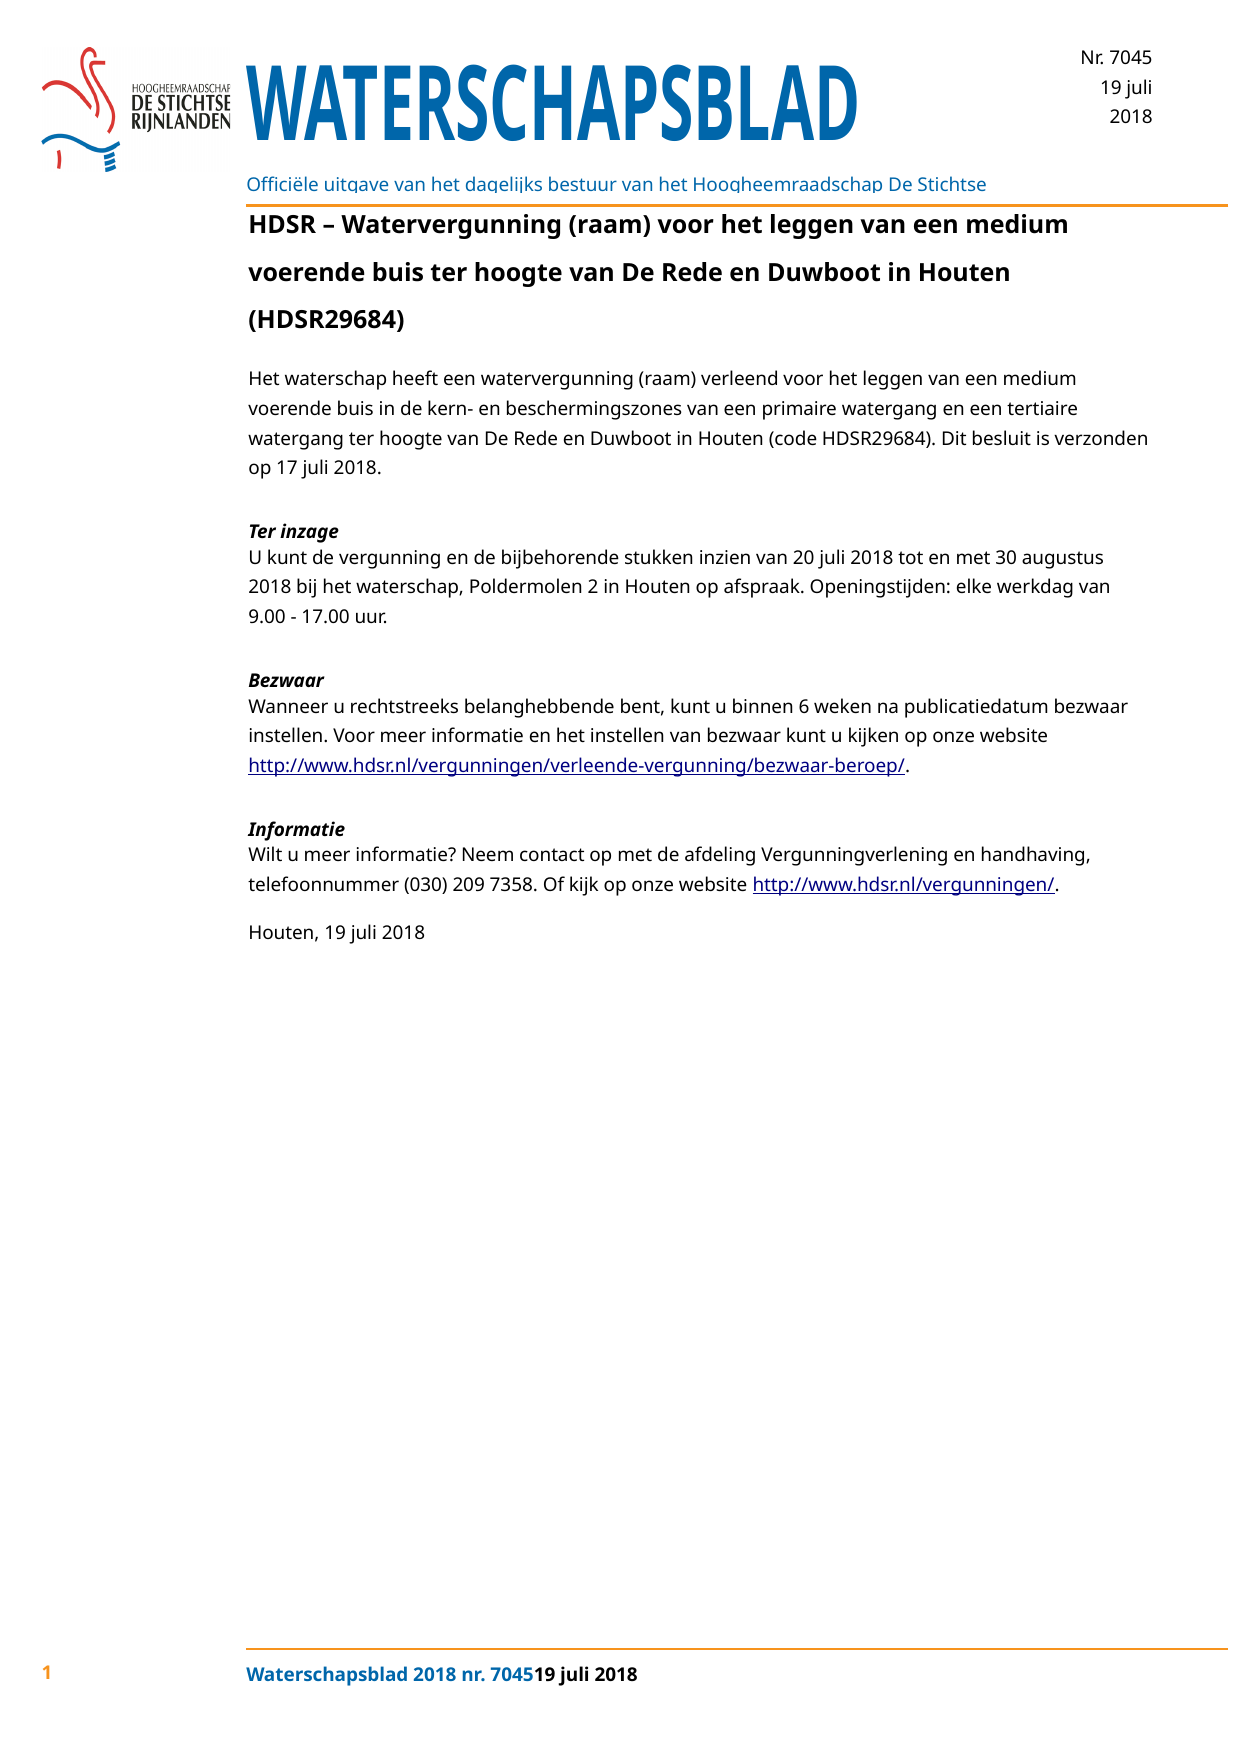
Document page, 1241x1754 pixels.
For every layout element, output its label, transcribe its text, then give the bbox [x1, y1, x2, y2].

text Bezwaar [248, 667, 1152, 693]
text Informatie [248, 816, 1152, 842]
text U kunt de vergunning en de bijbehorende stukken inzien van 20 juli 2018 tot en met 30 augustus 2018 bij het waterschap, Poldermolen 2 in Houten op afspraak. Openingstijden: elke werkdag van 9.00 - 17.00 uur. [248, 544, 1152, 629]
text Houten, 19 juli 2018 [248, 919, 1152, 945]
text Ter inzage [248, 518, 1152, 544]
picture [41, 47, 231, 172]
text HDSR – Watervergunning (raam) voor het leggen van een medium voerende buis ter hoogte van De Rede en Duwboot in Houten (HDSR29684) [248, 207, 1152, 336]
text Wanneer u rechtstreeks belanghebbende bent, kunt u binnen 6 weken na publicatiedatum bezwaar instellen. Voor meer informatie en het instellen van bezwaar kunt u kijken op onze website http://www.hdsr.nl/vergunningen/verleende-vergunning/bezwaar-beroep/. [248, 693, 1152, 778]
text Wilt u meer informatie? Neem contact op met de afdeling Vergunningverlening en handhaving, telefoonnummer (030) 209 7358. Of kijk op onze website http://www.hdsr.nl/vergunningen/. [248, 842, 1152, 897]
text Het waterschap heeft een watervergunning (raam) verleend voor het leggen van een medium voerende buis in de kern- en beschermingszones van een primaire watergang en een tertiaire watergang ter hoogte van De Rede en Duwboot in Houten (code HDSR29684). Dit besluit is verzonden op 17 juli 2018. [248, 366, 1152, 480]
